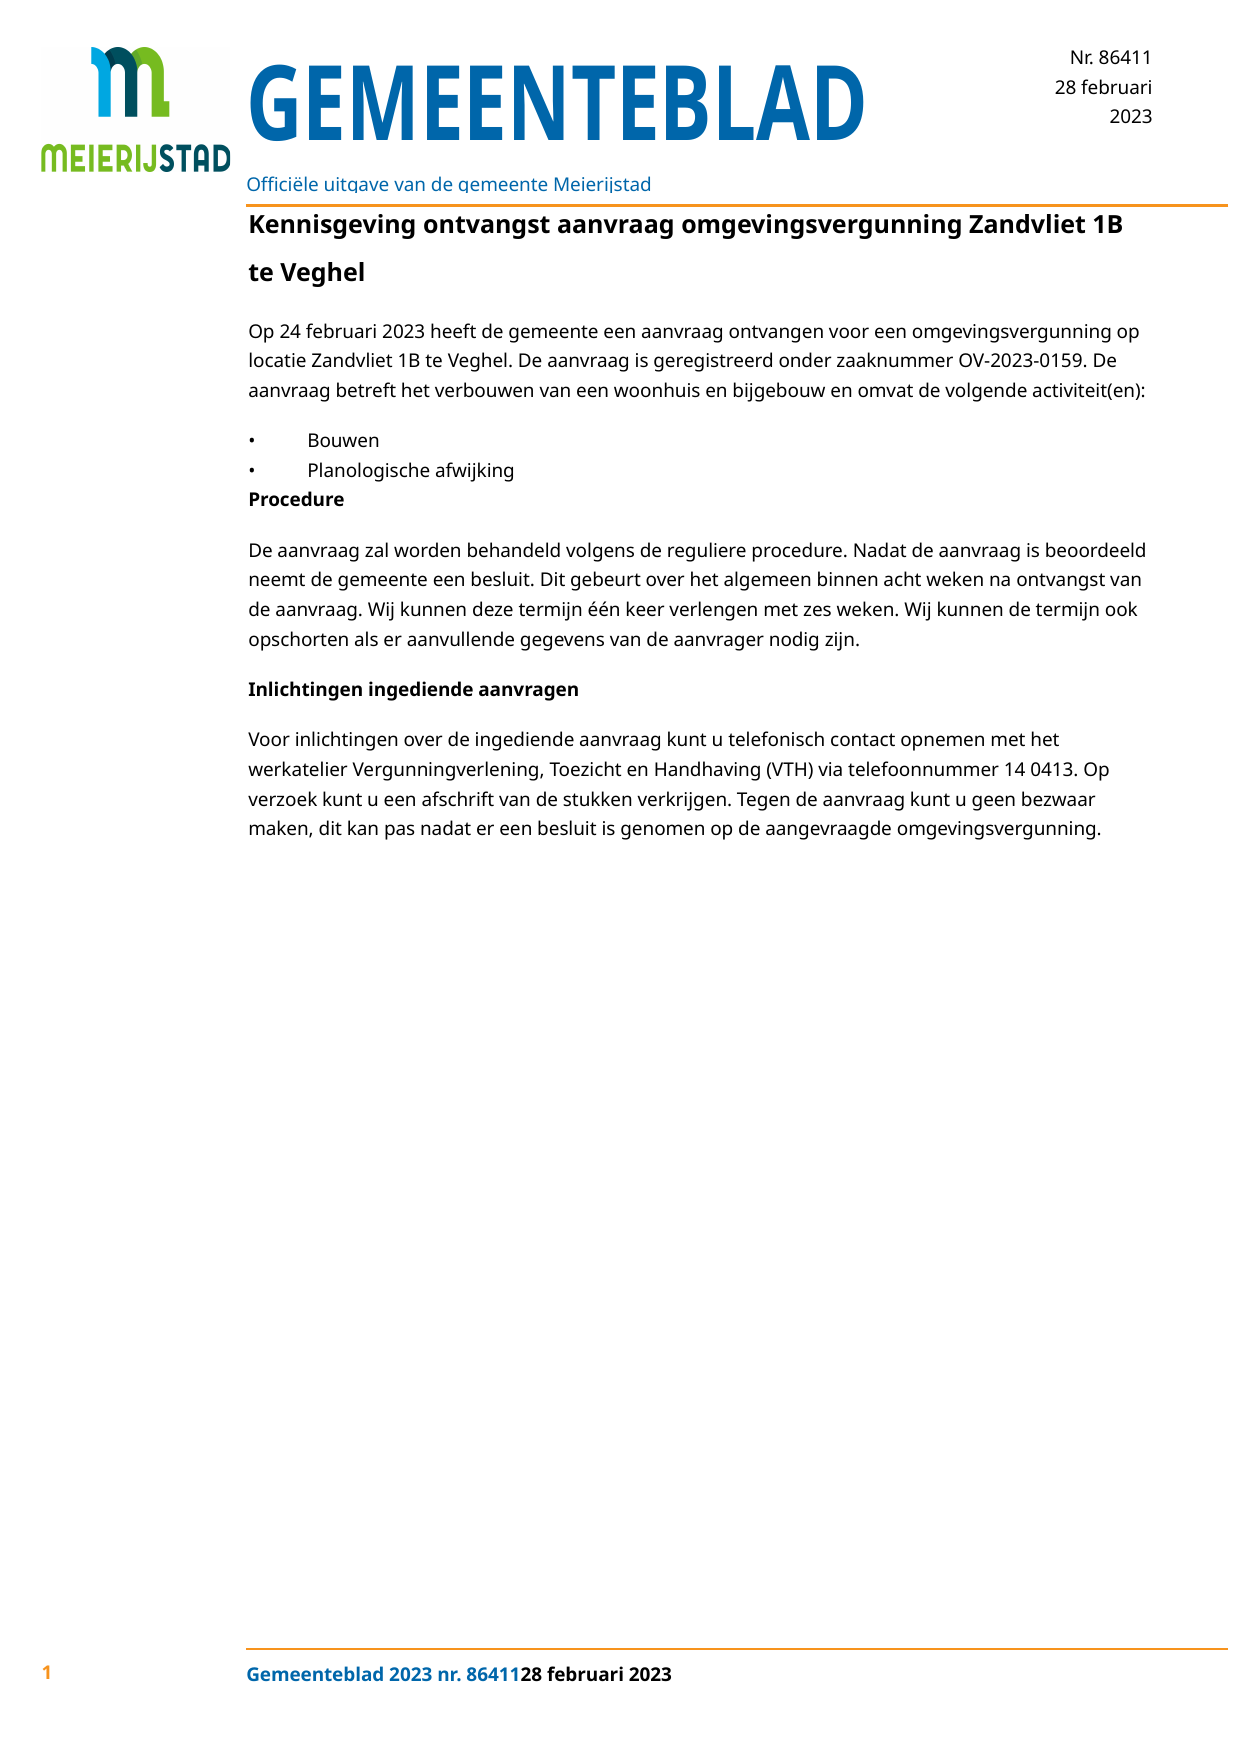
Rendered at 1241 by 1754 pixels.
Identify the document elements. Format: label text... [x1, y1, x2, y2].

text Kennisgeving ontvangst aanvraag omgevingsvergunning Zandvliet 1B te Veghel [248, 207, 1152, 288]
text Procedure [248, 487, 1152, 512]
text De aanvraag zal worden behandeld volgens de reguliere procedure. Nadat de aanvraag is beoordeeld neemt de gemeente een besluit. Dit gebeurt over het algemeen binnen acht weken na ontvangst van de aanvraag. Wij kunnen deze termijn één keer verlengen met zes weken. Wij kunnen de termijn ook opschorten als er aanvullende gegevens van de aanvrager nodig zijn. [248, 537, 1152, 652]
list Bouwen [248, 427, 1152, 453]
text Op 24 februari 2023 heeft de gemeente een aanvraag ontvangen voor een omgevingsvergunning op locatie Zandvliet 1B te Veghel. De aanvraag is geregistreerd onder zaaknummer OV-2023-0159. De aanvraag betreft het verbouwen van een woonhuis en bijgebouw en omvat de volgende activiteit(en): [248, 318, 1152, 403]
text Inlichtingen ingediende aanvragen [248, 676, 1152, 702]
list Planologische afwijking [248, 457, 1152, 483]
text Voor inlichtingen over de ingediende aanvraag kunt u telefonisch contact opnemen met het werkatelier Vergunningverlening, Toezicht en Handhaving (VTH) via telefoonnummer 14 0413. Op verzoek kunt u een afschrift van de stukken verkrijgen. Tegen de aanvraag kunt u geen bezwaar maken, dit kan pas nadat er een besluit is genomen op de aangevraagde omgevingsvergunning. [248, 727, 1152, 841]
picture [41, 47, 231, 172]
